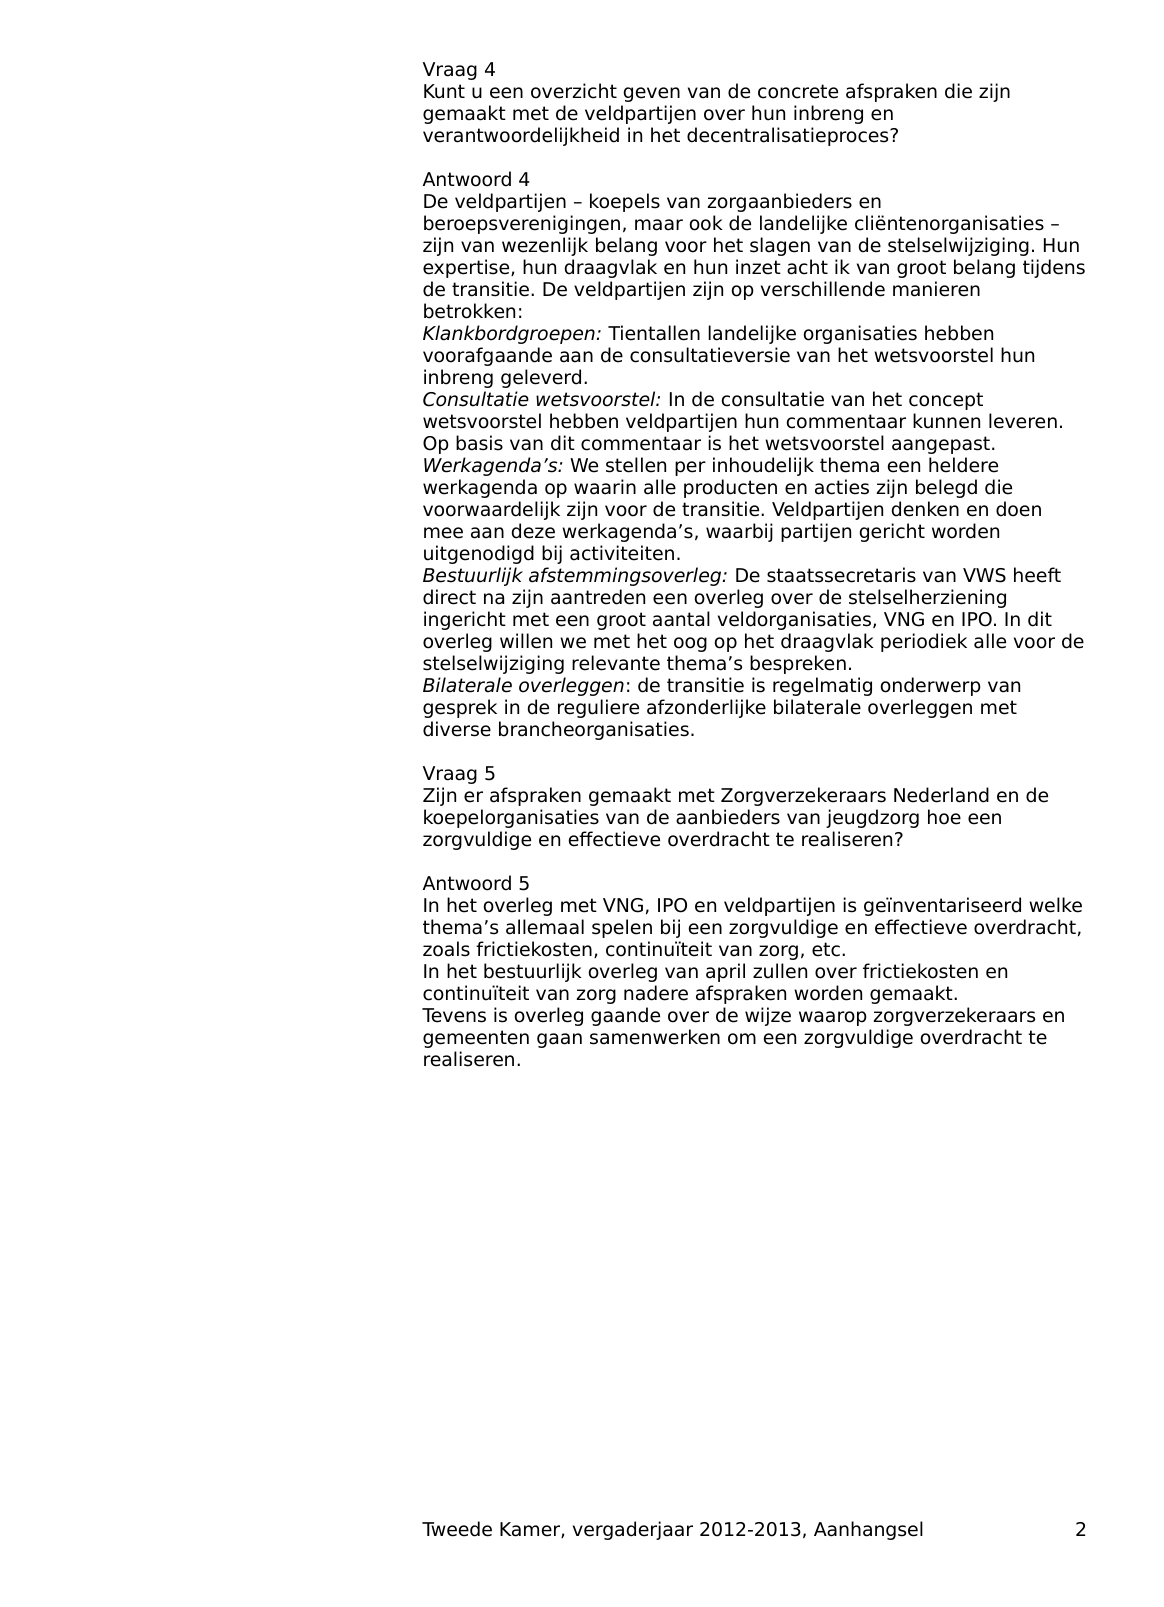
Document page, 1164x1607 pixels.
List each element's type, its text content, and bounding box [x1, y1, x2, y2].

text Vraag 5 [422, 763, 1087, 785]
text Kunt u een overzicht geven van de concrete afspraken die zijn gemaakt met de veldpartijen over hun inbreng en verantwoordelijkheid in het decentralisatieproces? [422, 81, 1087, 147]
text Zijn er afspraken gemaakt met Zorgverzekeraars Nederland en de koepelorganisaties van de aanbieders van jeugdzorg hoe een zorgvuldige en effectieve overdracht te realiseren? [422, 785, 1087, 851]
text Antwoord 4 [422, 169, 1087, 191]
text Bestuurlijk afstemmingsoverleg: De staatssecretaris van VWS heeft direct na zijn aantreden een overleg over de stelselherziening ingericht met een groot aantal veldorganisaties, VNG en IPO. In dit overleg willen we met het oog op het draagvlak periodiek alle voor de stelselwijziging relevante thema’s bespreken. [422, 565, 1087, 675]
text Klankbordgroepen: Tientallen landelijke organisaties hebben voorafgaande aan de consultatieversie van het wetsvoorstel hun inbreng geleverd. [422, 323, 1087, 389]
text De veldpartijen – koepels van zorgaanbieders en beroepsverenigingen, maar ook de landelijke cliëntenorganisaties – zijn van wezenlijk belang voor het slagen van de stelselwijziging. Hun expertise, hun draagvlak en hun inzet acht ik van groot belang tijdens de transitie. De veldpartijen zijn op verschillende manieren betrokken: [422, 191, 1087, 323]
text Tevens is overleg gaande over de wijze waarop zorgverzekeraars en gemeenten gaan samenwerken om een zorgvuldige overdracht te realiseren. [422, 1005, 1087, 1071]
text Antwoord 5 [422, 873, 1087, 895]
text Werkagenda’s: We stellen per inhoudelijk thema een heldere werkagenda op waarin alle producten en acties zijn belegd die voorwaardelijk zijn voor de transitie. Veldpartijen denken en doen mee aan deze werkagenda’s, waarbij partijen gericht worden uitgenodigd bij activiteiten. [422, 455, 1087, 565]
text Consultatie wetsvoorstel: In de consultatie van het concept wetsvoorstel hebben veldpartijen hun commentaar kunnen leveren. Op basis van dit commentaar is het wetsvoorstel aangepast. [422, 389, 1087, 455]
text Vraag 4 [422, 59, 1087, 81]
text In het bestuurlijk overleg van april zullen over frictiekosten en continuïteit van zorg nadere afspraken worden gemaakt. [422, 961, 1087, 1005]
text In het overleg met VNG, IPO en veldpartijen is geïnventariseerd welke thema’s allemaal spelen bij een zorgvuldige en effectieve overdracht, zoals frictiekosten, continuïteit van zorg, etc. [422, 895, 1087, 961]
text Bilaterale overleggen: de transitie is regelmatig onderwerp van gesprek in de reguliere afzonderlijke bilaterale overleggen met diverse brancheorganisaties. [422, 675, 1087, 741]
